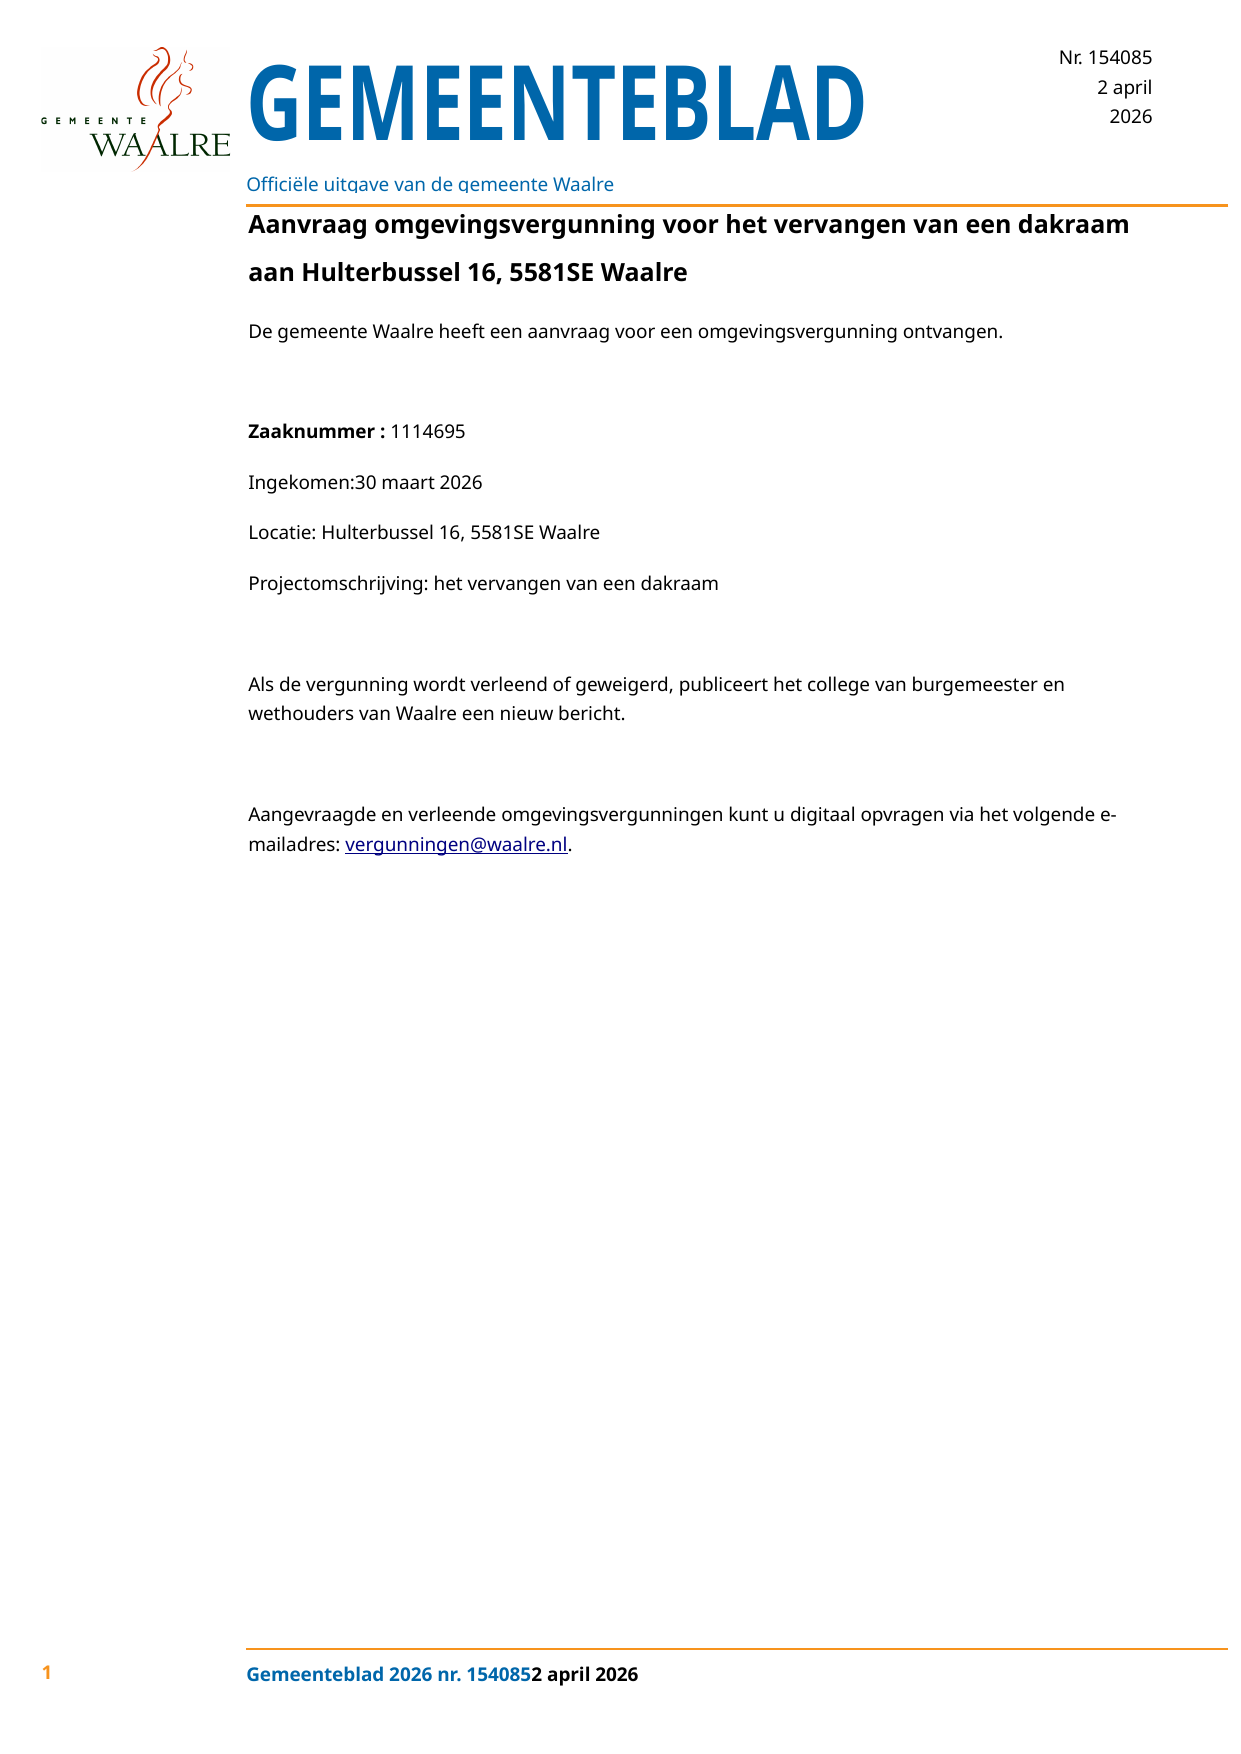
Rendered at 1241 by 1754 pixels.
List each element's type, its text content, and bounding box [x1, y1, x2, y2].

picture [41, 47, 231, 172]
text Als de vergunning wordt verleend of geweigerd, publiceert het college van burgemeester en wethouders van Waalre een nieuw bericht. [248, 671, 1152, 726]
text Aangevraagde en verleende omgevingsvergunningen kunt u digitaal opvragen via het volgende e-mailadres: vergunningen@waalre.nl. [248, 801, 1152, 857]
text Aanvraag omgevingsvergunning voor het vervangen van een dakraam aan Hulterbussel 16, 5581SE Waalre [248, 207, 1152, 288]
text Locatie: Hulterbussel 16, 5581SE Waalre [248, 519, 1152, 545]
text Zaaknummer : 1114695 [248, 419, 1152, 444]
text Projectomschrijving: het vervangen van een dakraam [248, 570, 1152, 596]
text Ingekomen:30 maart 2026 [248, 469, 1152, 495]
text De gemeente Waalre heeft een aanvraag voor een omgevingsvergunning ontvangen. [248, 318, 1152, 344]
